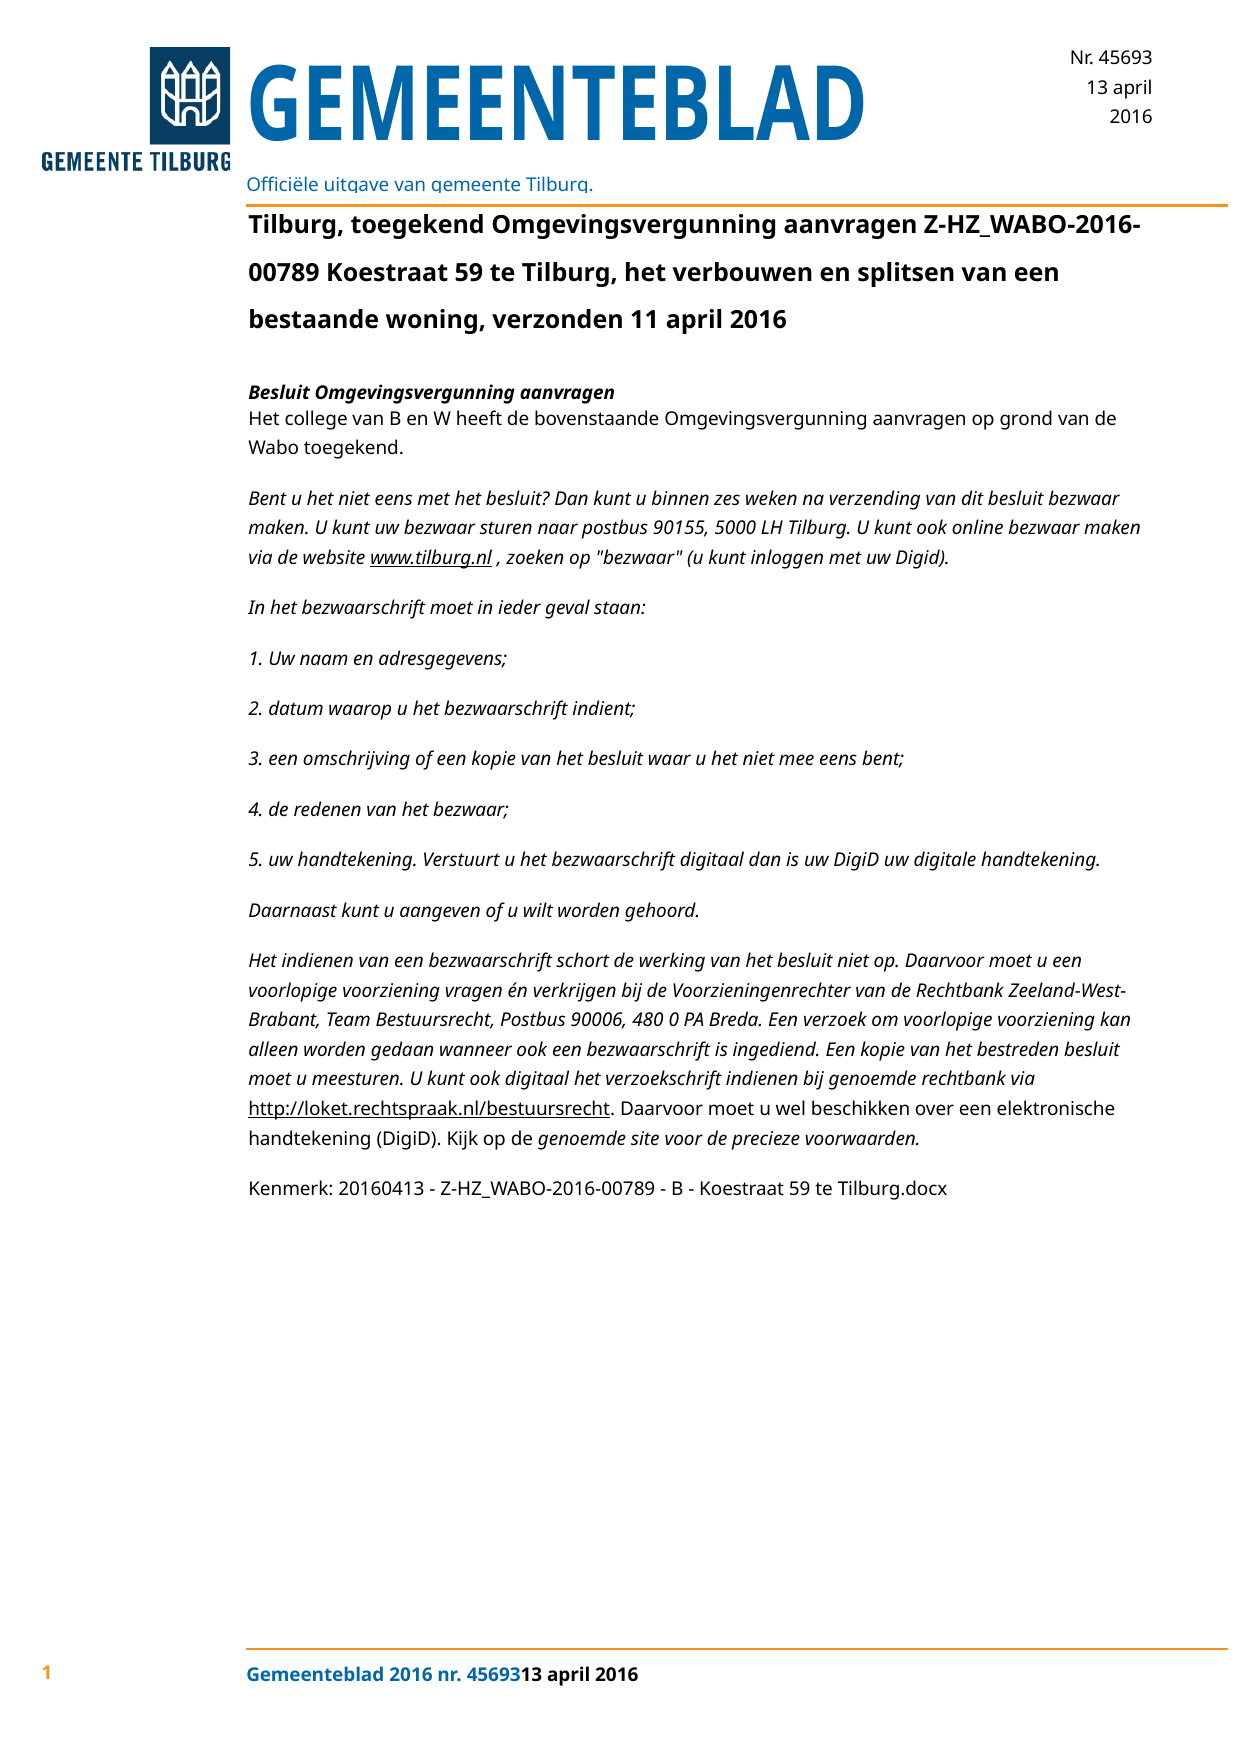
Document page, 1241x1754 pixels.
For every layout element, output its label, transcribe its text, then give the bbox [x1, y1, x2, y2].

picture [41, 47, 231, 172]
text Het indienen van een bezwaarschrift schort de werking van het besluit niet op. Daarvoor moet u een voorlopige voorziening vragen én verkrijgen bij de Voorzieningenrechter van de Rechtbank Zeeland-West-Brabant, Team Bestuursrecht, Postbus 90006, 480 0 PA Breda. Een verzoek om voorlopige voorziening kan alleen worden gedaan wanneer ook een bezwaarschrift is ingediend. Een kopie van het bestreden besluit moet u meesturen. U kunt ook digitaal het verzoekschrift indienen bij genoemde rechtbank via http://loket.rechtspraak.nl/bestuursrecht. Daarvoor moet u wel beschikken over een elektronische handtekening (DigiD). Kijk op de genoemde site voor de precieze voorwaarden. [248, 947, 1152, 1151]
text Daarnaast kunt u aangeven of u wilt worden gehoord. [248, 897, 1152, 923]
text 5. uw handtekening. Verstuurt u het bezwaarschrift digitaal dan is uw DigiD uw digitale handtekening. [248, 846, 1152, 872]
text 3. een omschrijving of een kopie van het besluit waar u het niet mee eens bent; [248, 746, 1152, 771]
text Kenmerk: 20160413 - Z-HZ_WABO-2016-00789 - B - Koestraat 59 te Tilburg.docx [248, 1175, 1152, 1201]
text Het college van B en W heeft de bovenstaande Omgevingsvergunning aanvragen op grond van de Wabo toegekend. [248, 405, 1152, 460]
text Besluit Omgevingsvergunning aanvragen [248, 379, 1152, 405]
text Tilburg, toegekend Omgevingsvergunning aanvragen Z-HZ_WABO-2016-00789 Koestraat 59 te Tilburg, het verbouwen en splitsen van een bestaande woning, verzonden 11 april 2016 [248, 207, 1152, 336]
text 4. de redenen van het bezwaar; [248, 796, 1152, 822]
text 2. datum waarop u het bezwaarschrift indient; [248, 695, 1152, 721]
text In het bezwaarschrift moet in ieder geval staan: [248, 594, 1152, 620]
text 1. Uw naam en adresgegevens; [248, 645, 1152, 671]
text Bent u het niet eens met het besluit? Dan kunt u binnen zes weken na verzending van dit besluit bezwaar maken. U kunt uw bezwaar sturen naar postbus 90155, 5000 LH Tilburg. U kunt ook online bezwaar maken via de website www.tilburg.nl , zoeken op "bezwaar" (u kunt inloggen met uw Digid). [248, 485, 1152, 570]
